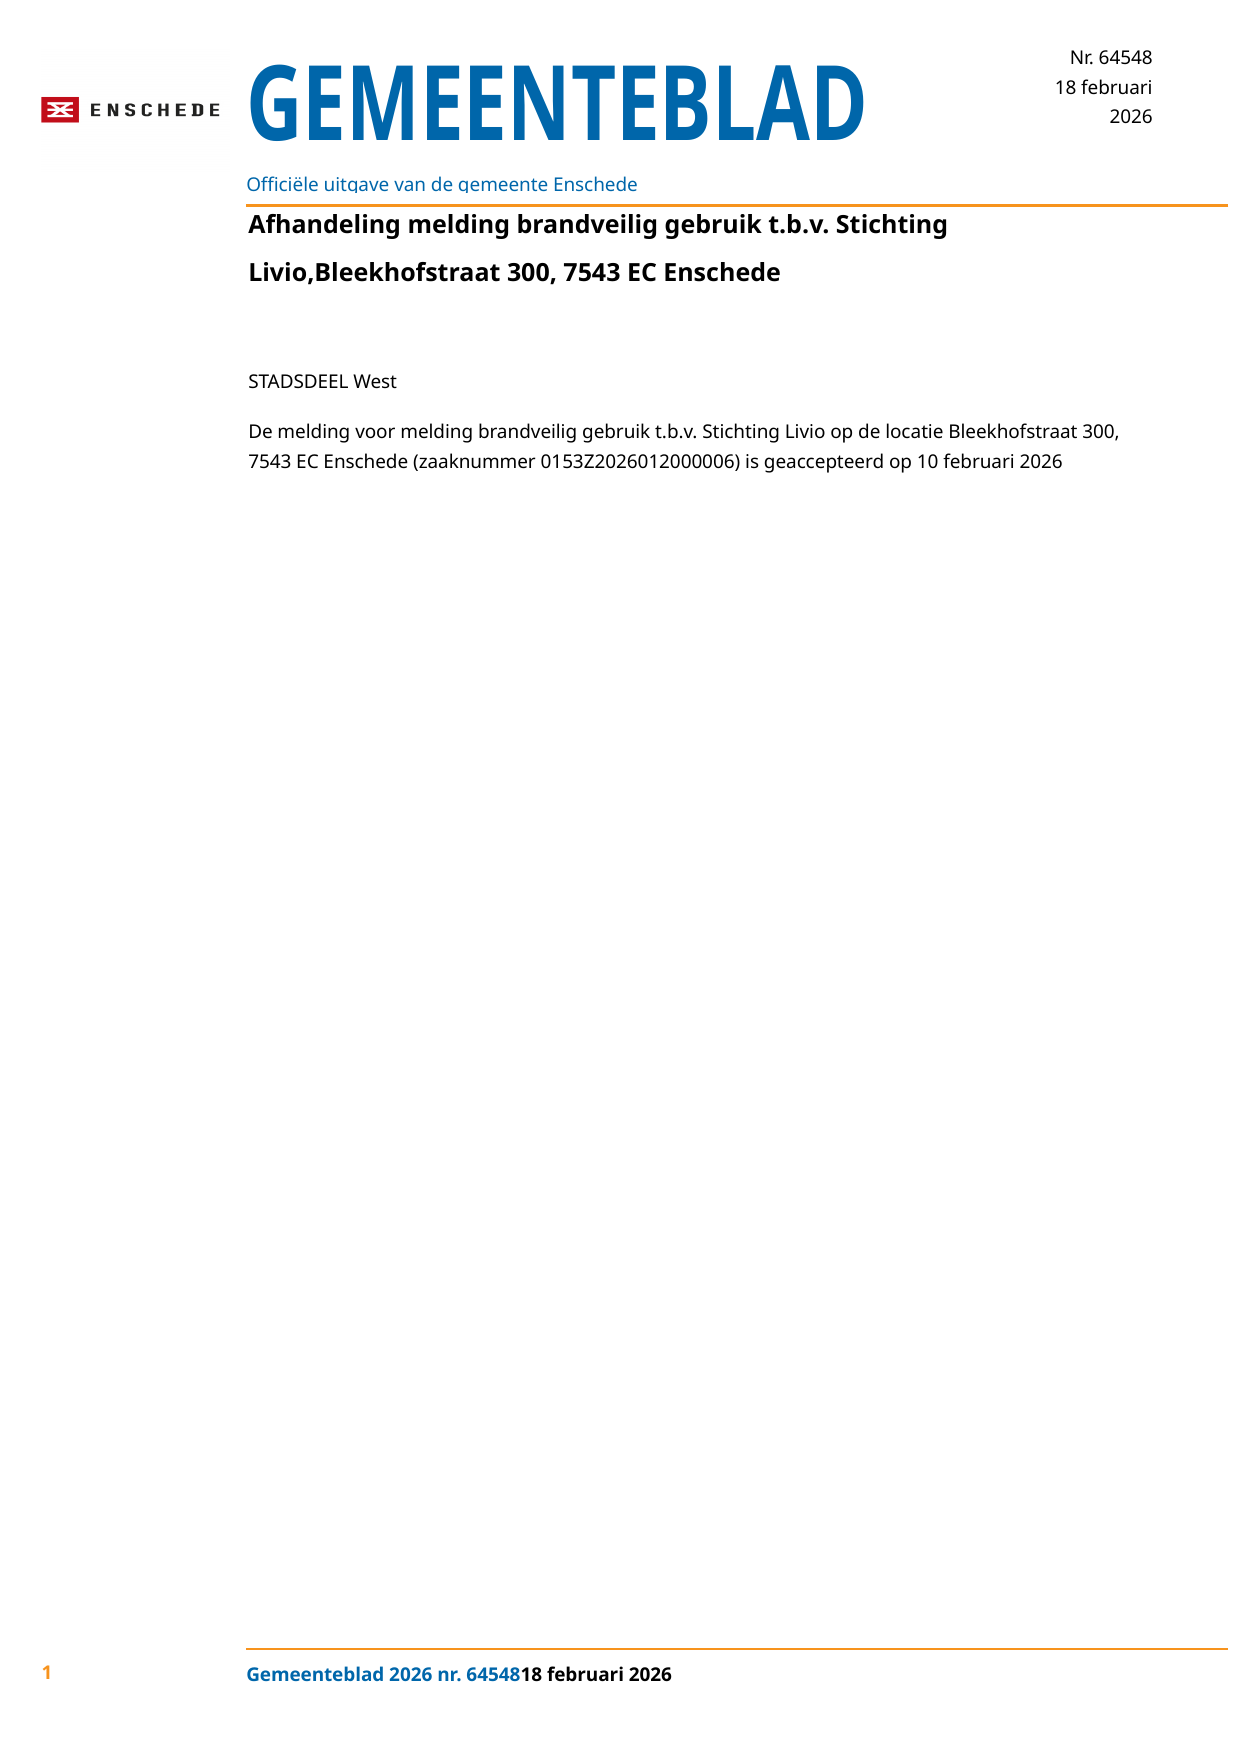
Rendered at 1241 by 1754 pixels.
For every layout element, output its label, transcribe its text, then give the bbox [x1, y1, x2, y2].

picture [41, 47, 231, 172]
text STADSDEEL West [248, 368, 1152, 394]
text Afhandeling melding brandveilig gebruik t.b.v. Stichting Livio,Bleekhofstraat 300, 7543 EC Enschede [248, 207, 1152, 288]
text De melding voor melding brandveilig gebruik t.b.v. Stichting Livio op de locatie Bleekhofstraat 300, 7543 EC Enschede (zaaknummer 0153Z2026012000006) is geaccepteerd op 10 februari 2026 [248, 419, 1152, 474]
